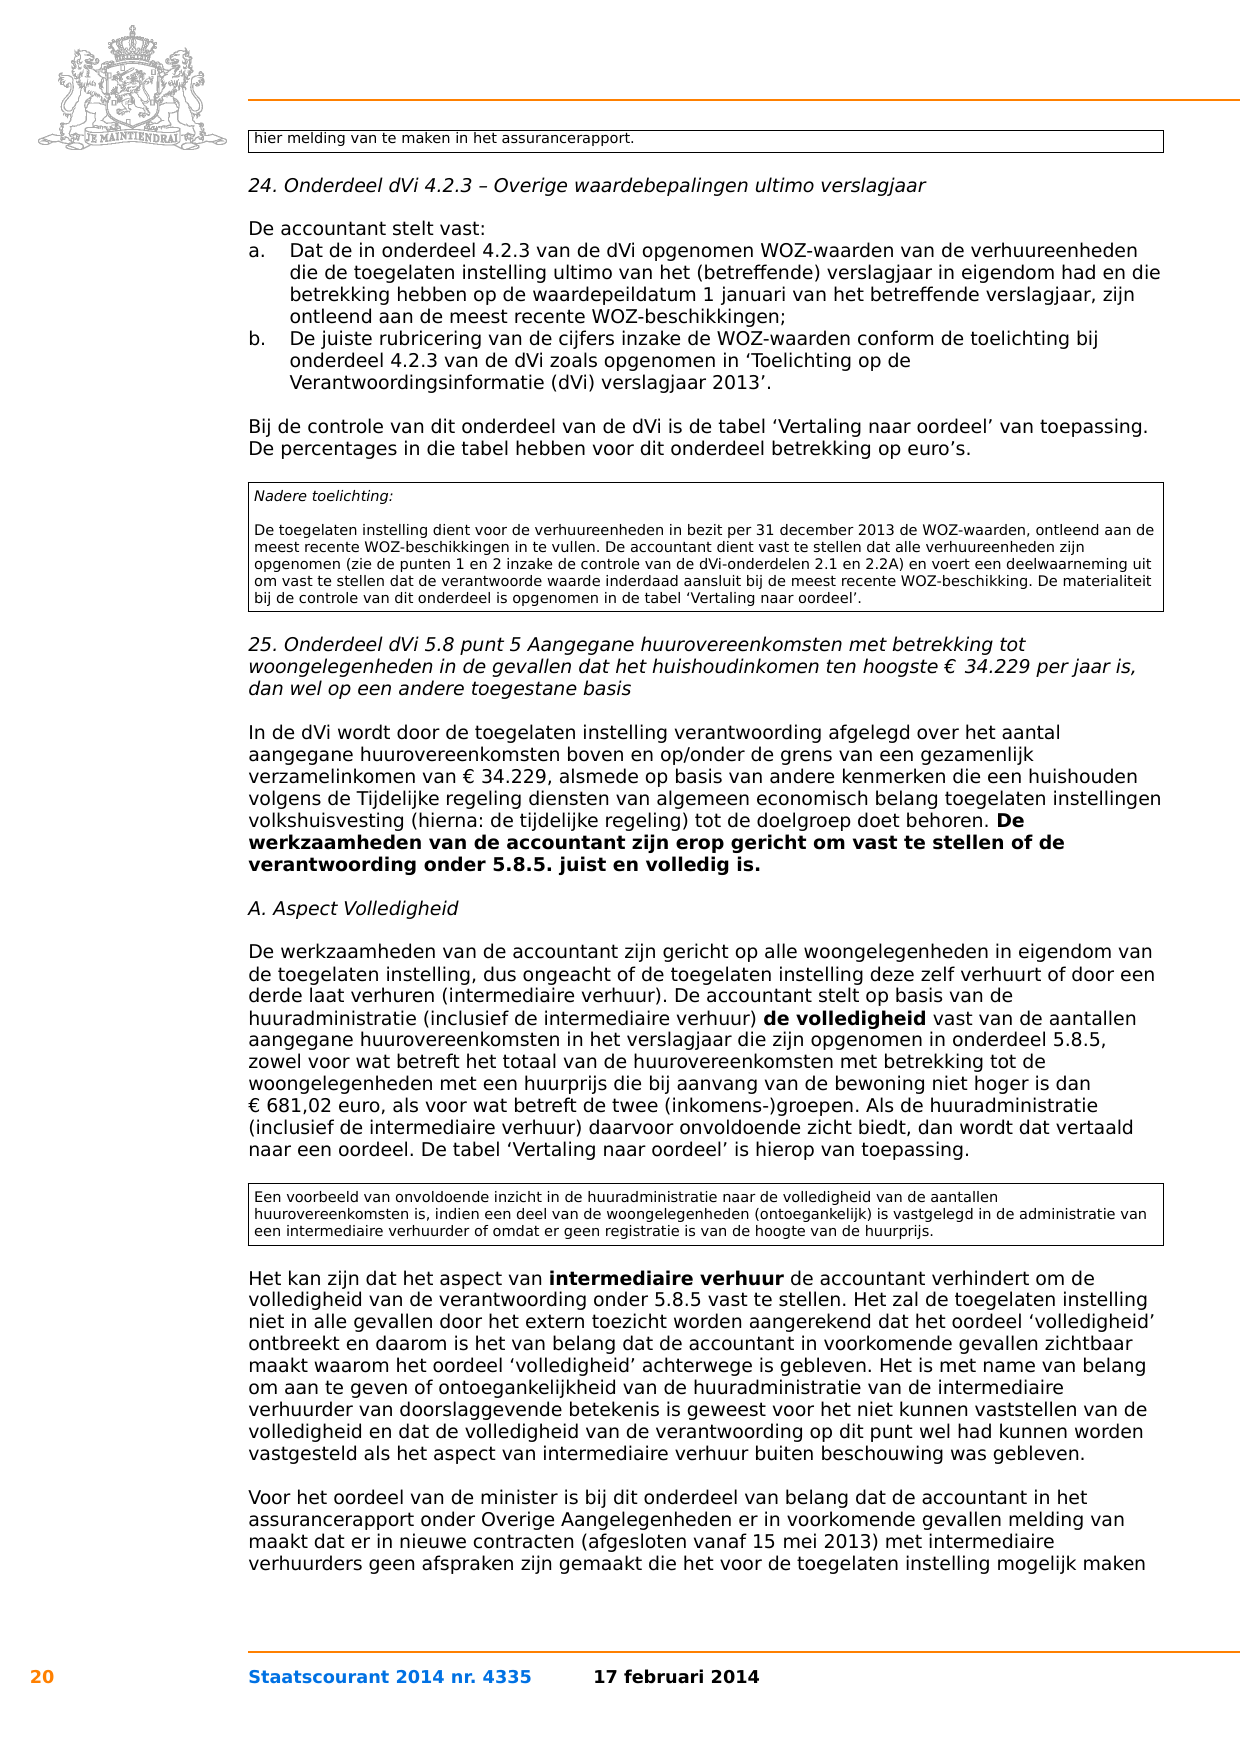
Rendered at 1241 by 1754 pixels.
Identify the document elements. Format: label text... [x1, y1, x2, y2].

text De werkzaamheden van de accountant zijn gericht op alle woongelegenheden in eigendom van de toegelaten instelling, dus ongeacht of de toegelaten instelling deze zelf verhuurt of door een derde laat verhuren (intermediaire verhuur). De accountant stelt op basis van de huuradministratie (inclusief de intermediaire verhuur) de volledigheid vast van de aantallen aangegane huurovereenkomsten in het verslagjaar die zijn opgenomen in onderdeel 5.8.5, zowel voor wat betreft het totaal van de huurovereenkomsten met betrekking tot de woongelegenheden met een huurprijs die bij aanvang van de bewoning niet hoger is dan € 681,02 euro, als voor wat betreft de twee (inkomens-)groepen. Als de huuradministratie (inclusief de intermediaire verhuur) daarvoor onvoldoende zicht biedt, dan wordt dat vertaald naar een oordeel. De tabel ‘Vertaling naar oordeel’ is hierop van toepassing. [248, 941, 1163, 1161]
table_header Nadere toelichting: [249, 483, 1163, 504]
text b. De juiste rubricering van de cijfers inzake de WOZ-waarden conform de toelichting bij onderdeel 4.2.3 van de dVi zoals opgenomen in ‘Toelichting op de Verantwoordingsinformatie (dVi) verslagjaar 2013’. [248, 328, 1163, 394]
text In de dVi wordt door de toegelaten instelling verantwoording afgelegd over het aantal aangegane huurovereenkomsten boven en op/onder de grens van een gezamenlijk verzamelinkomen van € 34.229, alsmede op basis van andere kenmerken die een huishouden volgens de Tijdelijke regeling diensten van algemeen economisch belang toegelaten instellingen volkshuisvesting (hierna: de tijdelijke regeling) tot de doelgroep doet behoren. De werkzaamheden van de accountant zijn erop gericht om vast te stellen of de verantwoording onder 5.8.5. juist en volledig is. [248, 722, 1163, 876]
subtitle A. Aspect Volledigheid [248, 898, 1163, 919]
picture [38, 25, 227, 150]
table_cell [249, 505, 1163, 522]
text Het kan zijn dat het aspect van intermediaire verhuur de accountant verhindert om de volledigheid van de verantwoording onder 5.8.5 vast te stellen. Het zal de toegelaten instelling niet in alle gevallen door het extern toezicht worden aangerekend dat het oordeel ‘volledigheid’ ontbreekt en daarom is het van belang dat de accountant in voorkomende gevallen zichtbaar maakt waarom het oordeel ‘volledigheid’ achterwege is gebleven. Het is met name van belang om aan te geven of ontoegankelijkheid van de huuradministratie van de intermediaire verhuurder van doorslaggevende betekenis is geweest voor het niet kunnen vaststellen van de volledigheid en dat de volledigheid van de verantwoording op dit punt wel had kunnen worden vastgesteld als het aspect van intermediaire verhuur buiten beschouwing was gebleven. [248, 1267, 1163, 1465]
table_cell De toegelaten instelling dient voor de verhuureenheden in bezit per 31 december 2013 de WOZ-waarden, ontleend aan de meest recente WOZ-beschikkingen in te vullen. De accountant dient vast te stellen dat alle verhuureenheden zijn opgenomen (zie de punten 1 en 2 inzake de controle van de dVi-onderdelen 2.1 en 2.2A) en voert een deelwaarneming uit om vast te stellen dat de verantwoorde waarde inderdaad aansluit bij de meest recente WOZ-beschikking. De materialiteit bij de controle van dit onderdeel is opgenomen in de tabel ‘Vertaling naar oordeel’. [249, 522, 1163, 611]
table_header Een voorbeeld van onvoldoende inzicht in de huuradministratie naar de volledigheid van de aantallen huurovereenkomsten is, indien een deel van de woongelegenheden (ontoegankelijk) is vastgelegd in de administratie van een intermediaire verhuurder of omdat er geen registratie is van de hoogte van de huurprijs. [249, 1184, 1163, 1244]
text Bij de controle van dit onderdeel van de dVi is de tabel ‘Vertaling naar oordeel’ van toepassing. De percentages in die tabel hebben voor dit onderdeel betrekking op euro’s. [248, 416, 1163, 460]
table_cell hier melding van te maken in het assurancerapport. [249, 131, 1163, 152]
subtitle 24. Onderdeel dVi 4.2.3 – Overige waardebepalingen ultimo verslagjaar [248, 174, 1163, 196]
subtitle 25. Onderdeel dVi 5.8 punt 5 Aangegane huurovereenkomsten met betrekking tot woongelegenheden in de gevallen dat het huishoudinkomen ten hoogste € 34.229 per jaar is, dan wel op een andere toegestane basis [248, 634, 1163, 700]
text Voor het oordeel van de minister is bij dit onderdeel van belang dat de accountant in het assurancerapport onder Overige Aangelegenheden er in voorkomende gevallen melding van maakt dat er in nieuwe contracten (afgesloten vanaf 15 mei 2013) met intermediaire verhuurders geen afspraken zijn gemaakt die het voor de toegelaten instelling mogelijk maken [248, 1487, 1163, 1575]
text a. Dat de in onderdeel 4.2.3 van de dVi opgenomen WOZ-waarden van de verhuureenheden die de toegelaten instelling ultimo van het (betreffende) verslagjaar in eigendom had en die betrekking hebben op de waardepeildatum 1 januari van het betreffende verslagjaar, zijn ontleend aan de meest recente WOZ-beschikkingen; [248, 240, 1163, 328]
text De accountant stelt vast: [248, 218, 1163, 240]
